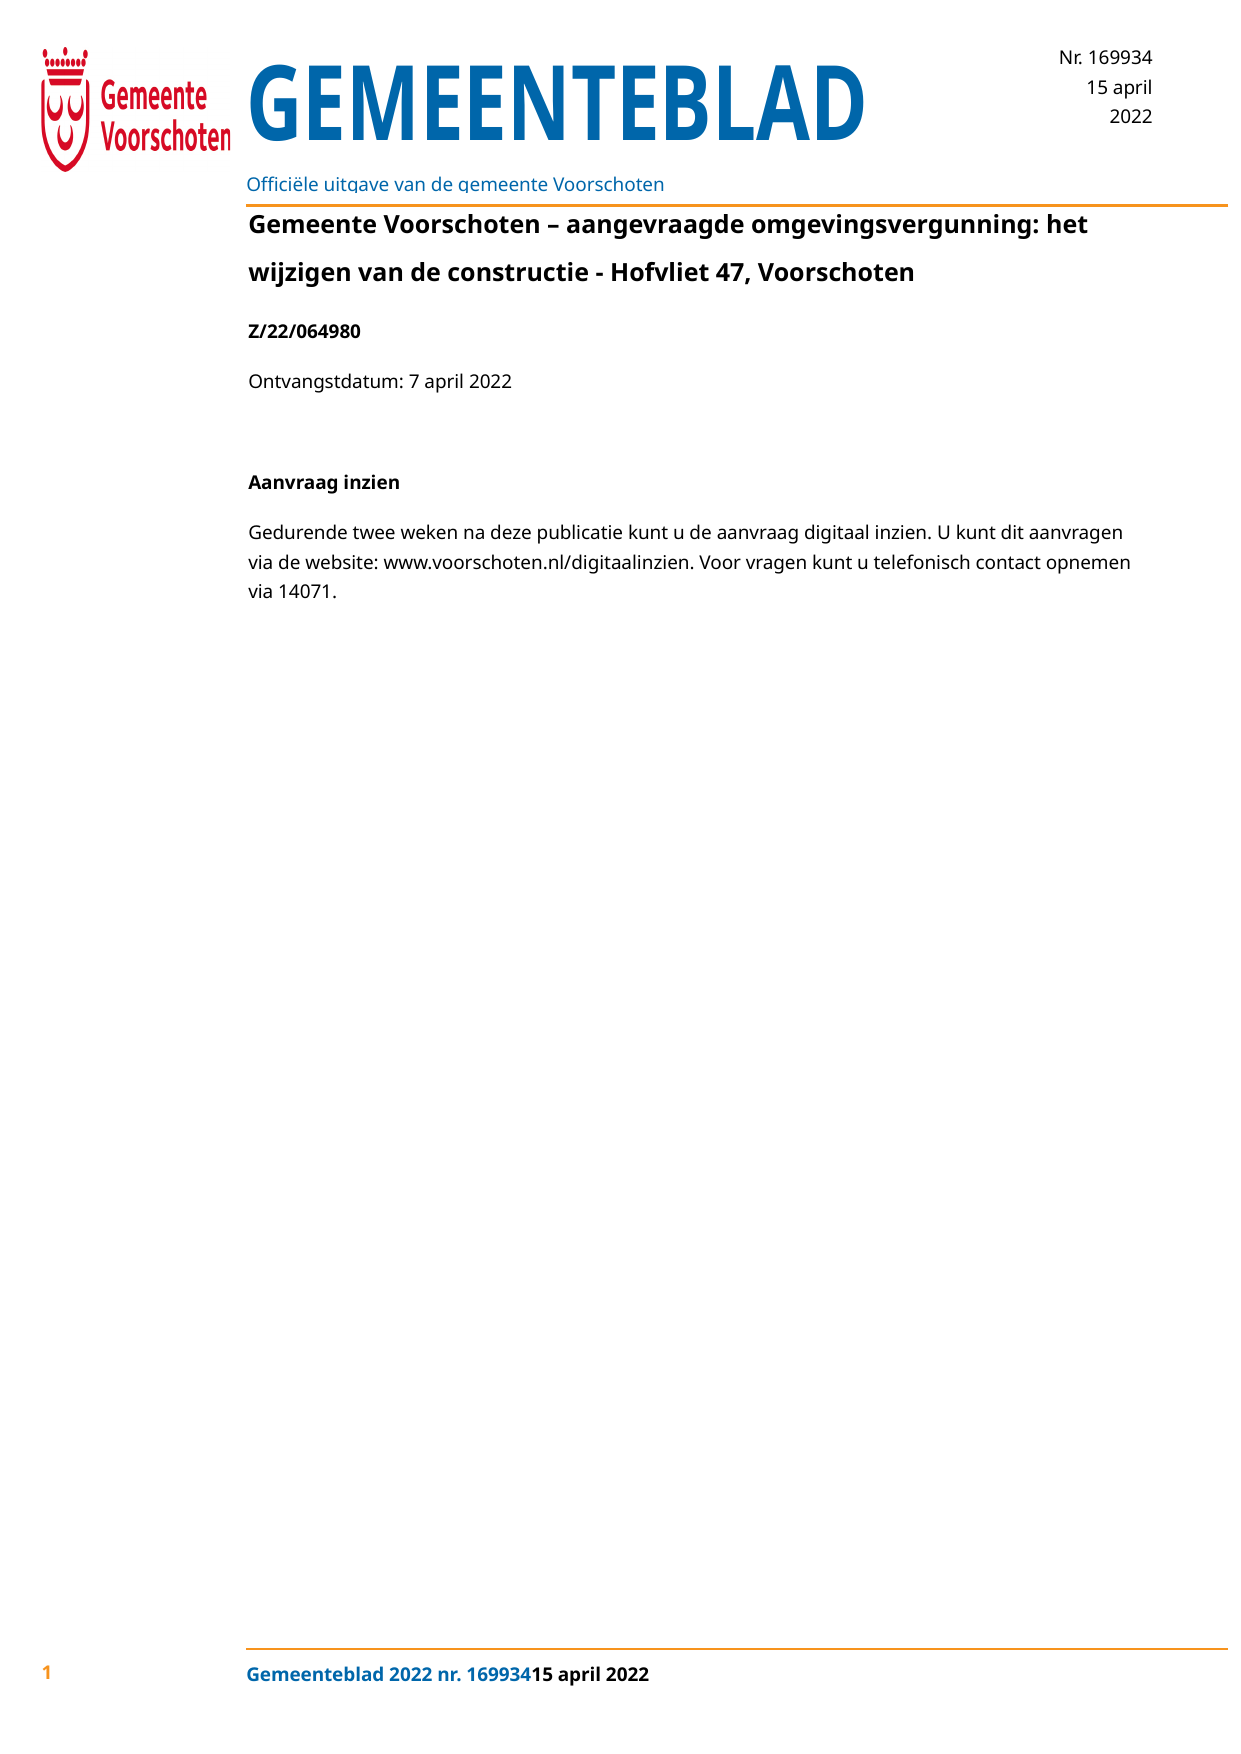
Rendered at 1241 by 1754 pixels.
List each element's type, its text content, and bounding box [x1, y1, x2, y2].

text Ontvangstdatum: 7 april 2022 [248, 368, 1152, 394]
text Gedurende twee weken na deze publicatie kunt u de aanvraag digitaal inzien. U kunt dit aanvragen via de website: www.voorschoten.nl/digitaalinzien. Voor vragen kunt u telefonisch contact opnemen via 14071. [248, 519, 1152, 604]
picture [41, 47, 231, 172]
text Z/22/064980 [248, 318, 1152, 344]
text Aanvraag inzien [248, 469, 1152, 495]
text Gemeente Voorschoten – aangevraagde omgevingsvergunning: het wijzigen van de constructie - Hofvliet 47, Voorschoten [248, 207, 1152, 288]
